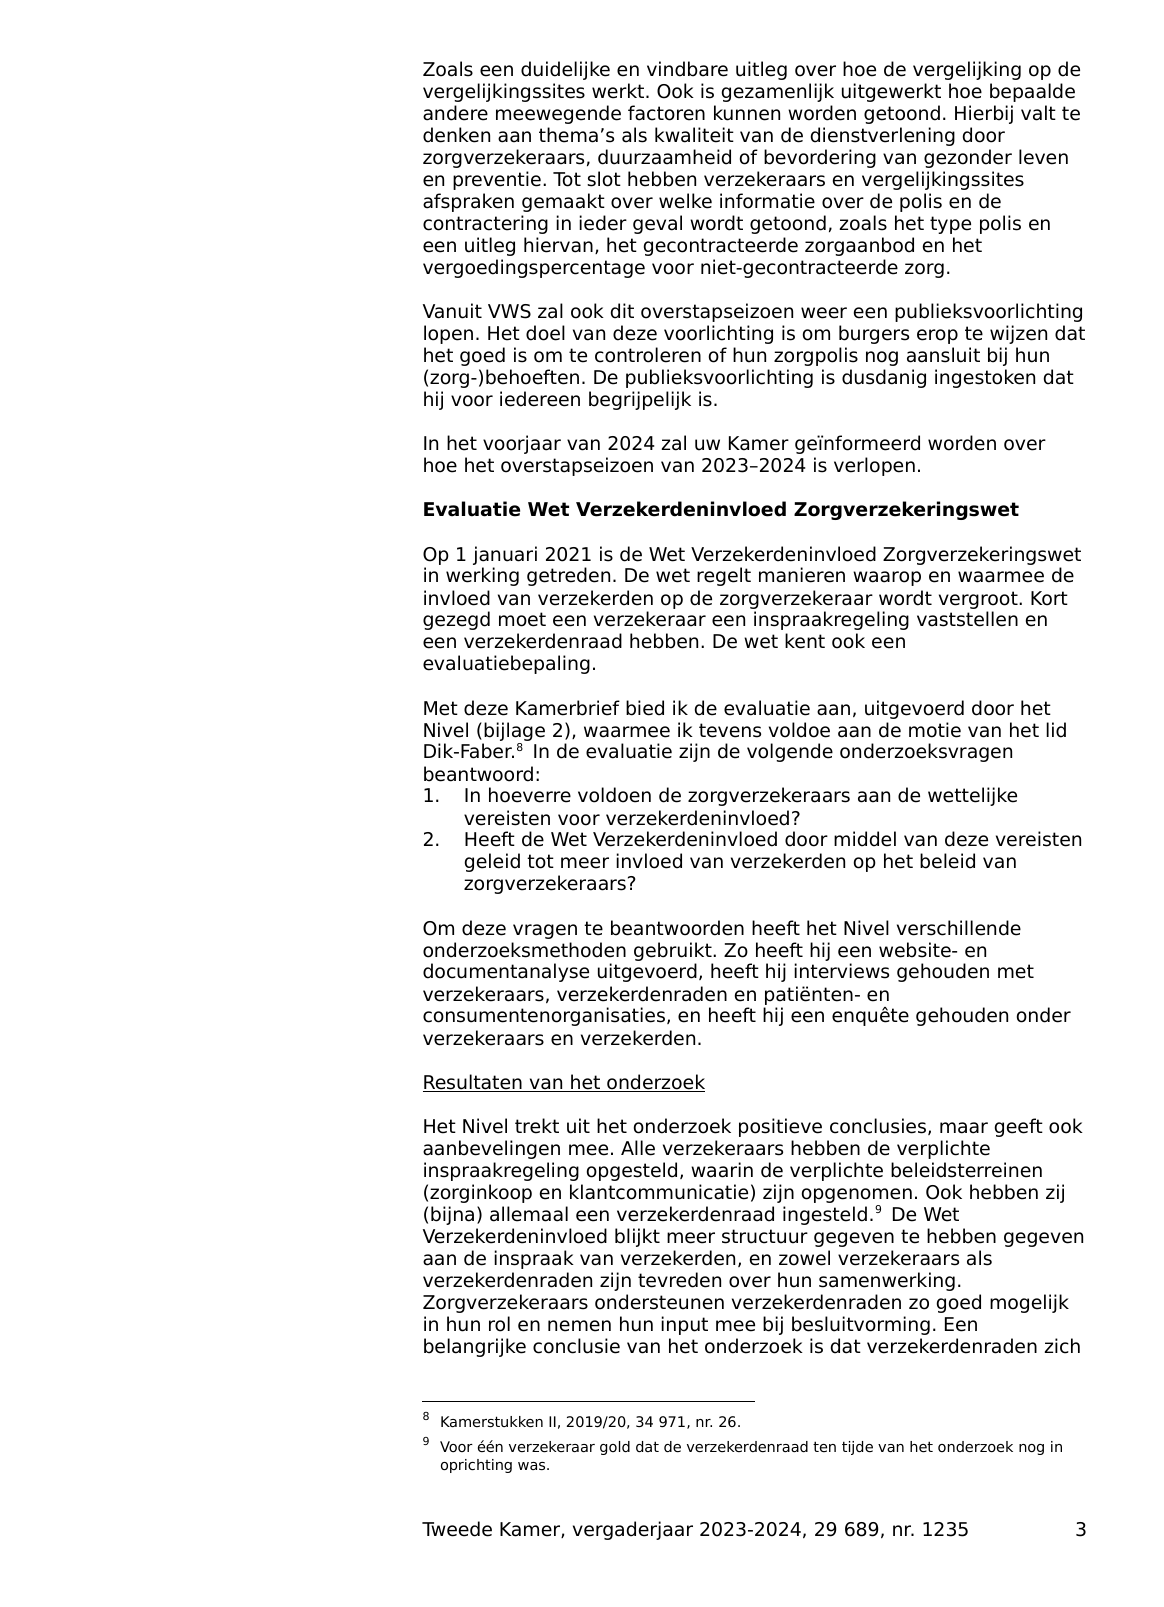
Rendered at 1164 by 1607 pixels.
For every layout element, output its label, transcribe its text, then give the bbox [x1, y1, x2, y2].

text Zoals een duidelijke en vindbare uitleg over hoe de vergelijking op de vergelijkingssites werkt. Ook is gezamenlijk uitgewerkt hoe bepaalde andere meewegende factoren kunnen worden getoond. Hierbij valt te denken aan thema’s als kwaliteit van de dienstverlening door zorgverzekeraars, duurzaamheid of bevordering van gezonder leven en preventie. Tot slot hebben verzekeraars en vergelijkingssites afspraken gemaakt over welke informatie over de polis en de contractering in ieder geval wordt getoond, zoals het type polis en een uitleg hiervan, het gecontracteerde zorgaanbod en het vergoedingspercentage voor niet-gecontracteerde zorg. [422, 59, 1087, 279]
text Vanuit VWS zal ook dit overstapseizoen weer een publieksvoorlichting lopen. Het doel van deze voorlichting is om burgers erop te wijzen dat het goed is om te controleren of hun zorgpolis nog aansluit bij hun (zorg-)behoeften. De publieksvoorlichting is dusdanig ingestoken dat hij voor iedereen begrijpelijk is. [422, 301, 1087, 411]
text Voor één verzekeraar gold dat de verzekerdenraad ten tijde van het onderzoek nog in oprichting was. [422, 1435, 1087, 1474]
text Op 1 januari 2021 is de Wet Verzekerdeninvloed Zorgverzekeringswet in werking getreden. De wet regelt manieren waarop en waarmee de invloed van verzekerden op de zorgverzekeraar wordt vergroot. Kort gezegd moet een verzekeraar een inspraakregeling vaststellen en een verzekerdenraad hebben. De wet kent ook een evaluatiebepaling. [422, 543, 1087, 675]
text Om deze vragen te beantwoorden heeft het Nivel verschillende onderzoeksmethoden gebruikt. Zo heeft hij een website- en documentanalyse uitgevoerd, heeft hij interviews gehouden met verzekeraars, verzekerdenraden en patiënten- en consumentenorganisaties, en heeft hij een enquête gehouden onder verzekeraars en verzekerden. [422, 917, 1087, 1049]
text Kamerstukken II, 2019/20, 34 971, nr. 26. [422, 1410, 1087, 1432]
text Met deze Kamerbrief bied ik de evaluatie aan, uitgevoerd door het Nivel (bijlage 2), waarmee ik tevens voldoe aan de motie van het lid Dik-Faber. In de evaluatie zijn de volgende onderzoeksvragen beantwoord: [422, 697, 1087, 785]
subtitle Resultaten van het onderzoek [422, 1072, 1087, 1093]
text 1. In hoeverre voldoen de zorgverzekeraars aan de wettelijke vereisten voor verzekerdeninvloed? [422, 785, 1087, 829]
text In het voorjaar van 2024 zal uw Kamer geïnformeerd worden over hoe het overstapseizoen van 2023–2024 is verlopen. [422, 433, 1087, 477]
text Het Nivel trekt uit het onderzoek positieve conclusies, maar geeft ook aanbevelingen mee. Alle verzekeraars hebben de verplichte inspraakregeling opgesteld, waarin de verplichte beleidsterreinen (zorginkoop en klantcommunicatie) zijn opgenomen. Ook hebben zij (bijna) allemaal een verzekerdenraad ingesteld. De Wet Verzekerdeninvloed blijkt meer structuur gegeven te hebben gegeven aan de inspraak van verzekerden, en zowel verzekeraars als verzekerdenraden zijn tevreden over hun samenwerking. Zorgverzekeraars ondersteunen verzekerdenraden zo goed mogelijk in hun rol en nemen hun input mee bij besluitvorming. Een belangrijke conclusie van het onderzoek is dat verzekerdenraden zich [422, 1116, 1087, 1357]
subtitle Evaluatie Wet Verzekerdeninvloed Zorgverzekeringswet [422, 499, 1087, 521]
text 2. Heeft de Wet Verzekerdeninvloed door middel van deze vereisten geleid tot meer invloed van verzekerden op het beleid van zorgverzekeraars? [422, 829, 1087, 895]
